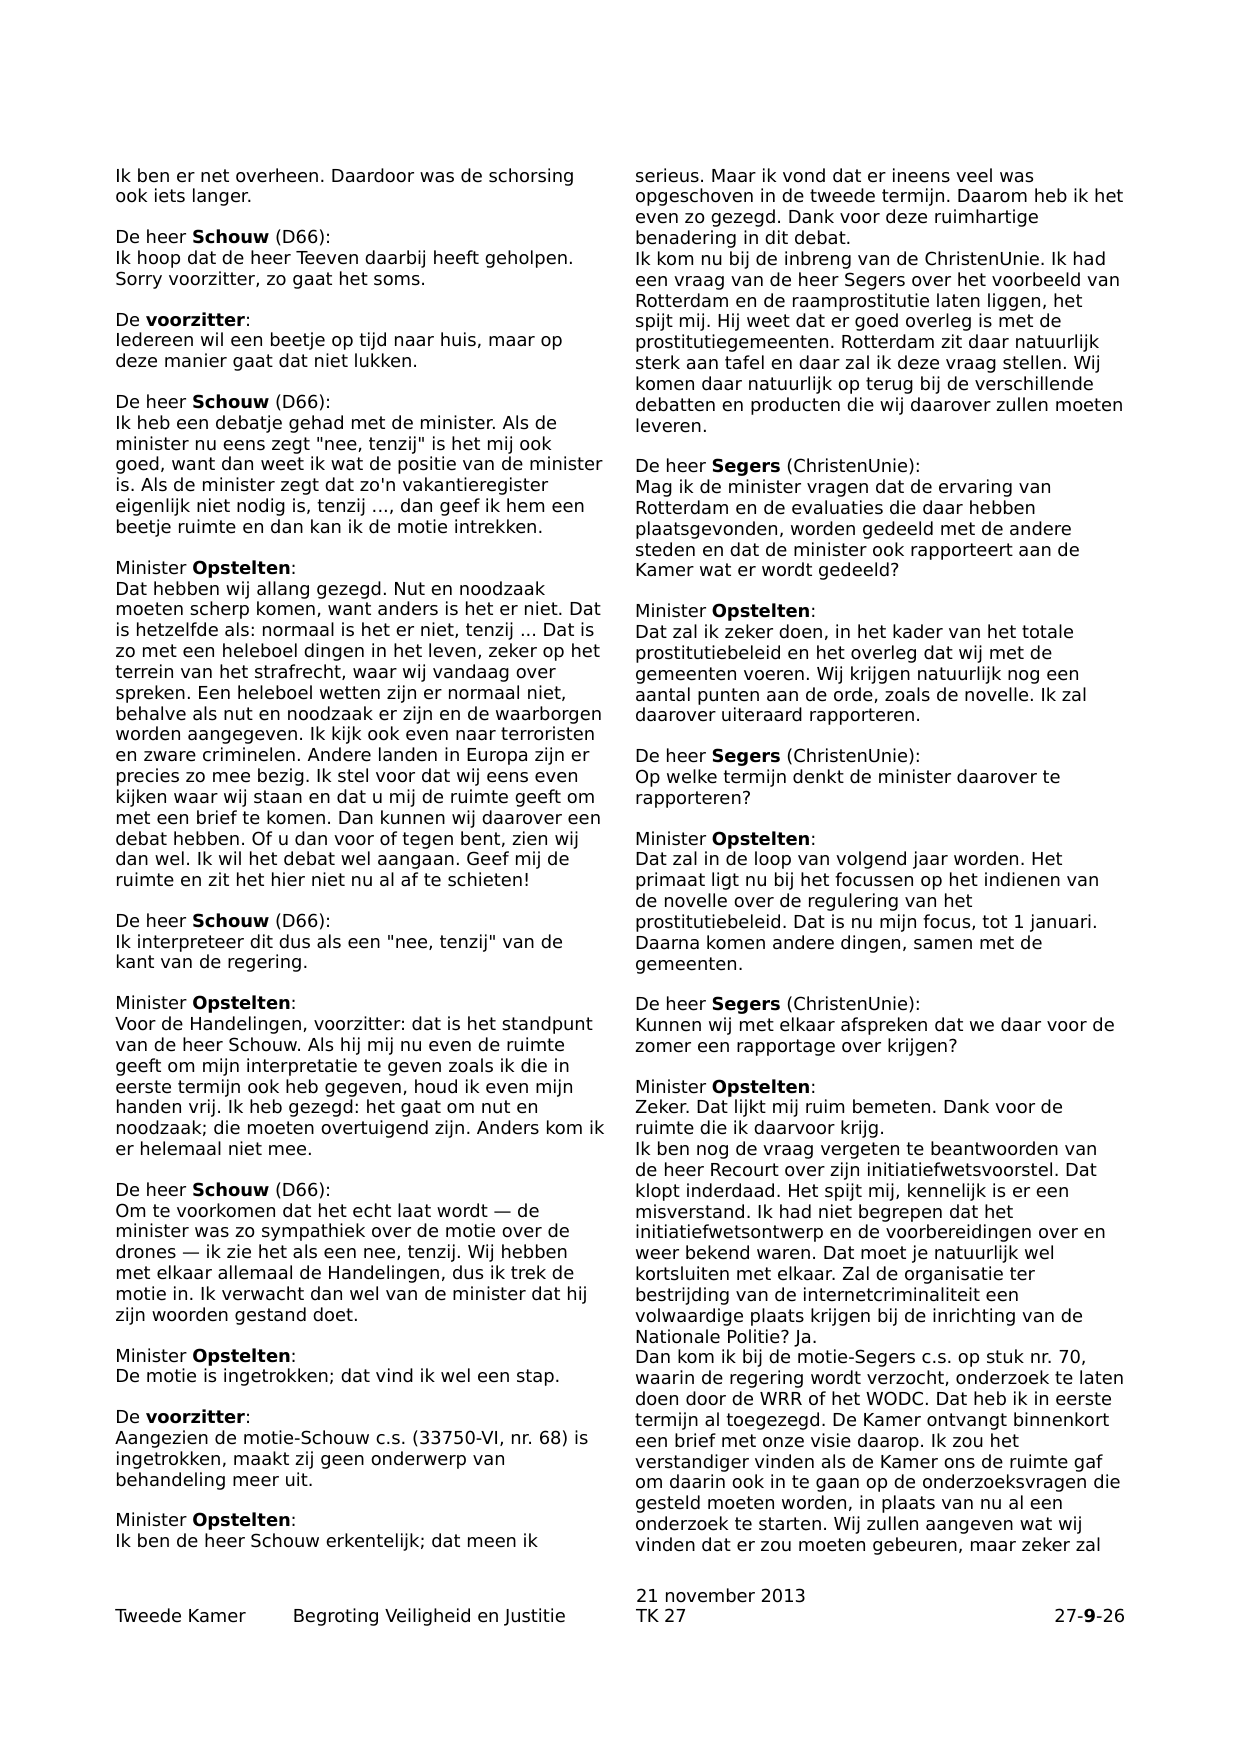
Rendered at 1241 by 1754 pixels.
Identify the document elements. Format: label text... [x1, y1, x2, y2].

text Ik heb een debatje gehad met de minister. Als de minister nu eens zegt "nee, tenzij" is het mij ook goed, want dan weet ik wat de positie van de minister is. Als de minister zegt dat zo'n vakantieregister eigenlijk niet nodig is, tenzij ..., dan geef ik hem een beetje ruimte en dan kan ik de motie intrekken. [115, 412, 605, 537]
text De heer Segers (ChristenUnie): [635, 746, 1125, 767]
text serieus. Maar ik vond dat er ineens veel was opgeschoven in de tweede termijn. Daarom heb ik het even zo gezegd. Dank voor deze ruimhartige benadering in dit debat. [635, 165, 1125, 249]
text Op welke termijn denkt de minister daarover te rapporteren? [635, 767, 1125, 808]
text Kunnen wij met elkaar afspreken dat we daar voor de zomer een rapportage over krijgen? [635, 1015, 1125, 1056]
text De voorzitter: [115, 309, 605, 330]
text Minister Opstelten: [115, 993, 605, 1014]
text De heer Segers (ChristenUnie): [635, 994, 1125, 1015]
text Dat zal in de loop van volgend jaar worden. Het primaat ligt nu bij het focussen op het indienen van de novelle over de regulering van het prostitutiebeleid. Dat is nu mijn focus, tot 1 januari. Daarna komen andere dingen, samen met de gemeenten. [635, 849, 1125, 974]
text De heer Schouw (D66): [115, 1180, 605, 1200]
text Ik kom nu bij de inbreng van de ChristenUnie. Ik had een vraag van de heer Segers over het voorbeeld van Rotterdam en de raamprostitutie laten liggen, het spijt mij. Hij weet dat er goed overleg is met de prostitutiegemeenten. Rotterdam zit daar natuurlijk sterk aan tafel en daar zal ik deze vraag stellen. Wij komen daar natuurlijk op terug bij de verschillende debatten en producten die wij daarover zullen moeten leveren. [635, 249, 1125, 436]
text De motie is ingetrokken; dat vind ik wel een stap. [115, 1366, 605, 1387]
text De voorzitter: [115, 1407, 605, 1428]
text De heer Segers (ChristenUnie): [635, 456, 1125, 477]
text Dan kom ik bij de motie-Segers c.s. op stuk nr. 70, waarin de regering wordt verzocht, onderzoek te laten doen door de WRR of het WODC. Dat heb ik in eerste termijn al toegezegd. De Kamer ontvangt binnenkort een brief met onze visie daarop. Ik zou het verstandiger vinden als de Kamer ons de ruimte gaf om daarin ook in te gaan op de onderzoeksvragen die gesteld moeten worden, in plaats van nu al een onderzoek te starten. Wij zullen aangeven wat wij vinden dat er zou moeten gebeuren, maar zeker zal [635, 1347, 1125, 1556]
text Minister Opstelten: [635, 828, 1125, 849]
text Minister Opstelten: [115, 557, 605, 578]
text Ik ben de heer Schouw erkentelijk; dat meen ik [115, 1531, 605, 1552]
text De heer Schouw (D66): [115, 227, 605, 248]
text De heer Schouw (D66): [115, 392, 605, 412]
text Ik interpreteer dit dus als een "nee, tenzij" van de kant van de regering. [115, 931, 605, 973]
text Dat zal ik zeker doen, in het kader van het totale prostitutiebeleid en het overleg dat wij met de gemeenten voeren. Wij krijgen natuurlijk nog een aantal punten aan de orde, zoals de novelle. Ik zal daarover uiteraard rapporteren. [635, 622, 1125, 726]
text De heer Schouw (D66): [115, 911, 605, 931]
text Minister Opstelten: [635, 1076, 1125, 1097]
text Zeker. Dat lijkt mij ruim bemeten. Dank voor de ruimte die ik daarvoor krijg. [635, 1097, 1125, 1139]
text Aangezien de motie-Schouw c.s. (33750-VI, nr. 68) is ingetrokken, maakt zij geen onderwerp van behandeling meer uit. [115, 1428, 605, 1490]
text Voor de Handelingen, voorzitter: dat is het standpunt van de heer Schouw. Als hij mij nu even de ruimte geeft om mijn interpretatie te geven zoals ik die in eerste termijn ook heb gegeven, houd ik even mijn handen vrij. Ik heb gezegd: het gaat om nut en noodzaak; die moeten overtuigend zijn. Anders kom ik er helemaal niet mee. [115, 1014, 605, 1160]
text Iedereen wil een beetje op tijd naar huis, maar op deze manier gaat dat niet lukken. [115, 330, 605, 372]
text Minister Opstelten: [635, 601, 1125, 622]
text Minister Opstelten: [115, 1345, 605, 1366]
text Dat hebben wij allang gezegd. Nut en noodzaak moeten scherp komen, want anders is het er niet. Dat is hetzelfde als: normaal is het er niet, tenzij ... Dat is zo met een heleboel dingen in het leven, zeker op het terrein van het strafrecht, waar wij vandaag over spreken. Een heleboel wetten zijn er normaal niet, behalve als nut en noodzaak er zijn en de waarborgen worden aangegeven. Ik kijk ook even naar terroristen en zware criminelen. Andere landen in Europa zijn er precies zo mee bezig. Ik stel voor dat wij eens even kijken waar wij staan en dat u mij de ruimte geeft om met een brief te komen. Dan kunnen wij daarover een debat hebben. Of u dan voor of tegen bent, zien wij dan wel. Ik wil het debat wel aangaan. Geef mij de ruimte en zit het hier niet nu al af te schieten! [115, 578, 605, 891]
text Mag ik de minister vragen dat de ervaring van Rotterdam en de evaluaties die daar hebben plaatsgevonden, worden gedeeld met de andere steden en dat de minister ook rapporteert aan de Kamer wat er wordt gedeeld? [635, 477, 1125, 581]
text Ik ben er net overheen. Daardoor was de schorsing ook iets langer. [115, 165, 605, 207]
text Ik ben nog de vraag vergeten te beantwoorden van de heer Recourt over zijn initiatiefwetsvoorstel. Dat klopt inderdaad. Het spijt mij, kennelijk is er een misverstand. Ik had niet begrepen dat het initiatiefwetsontwerp en de voorbereidingen over en weer bekend waren. Dat moet je natuurlijk wel kortsluiten met elkaar. Zal de organisatie ter bestrijding van de internetcriminaliteit een volwaardige plaats krijgen bij de inrichting van de Nationale Politie? Ja. [635, 1139, 1125, 1347]
text Ik hoop dat de heer Teeven daarbij heeft geholpen. Sorry voorzitter, zo gaat het soms. [115, 248, 605, 289]
text Om te voorkomen dat het echt laat wordt — de minister was zo sympathiek over de motie over de drones — ik zie het als een nee, tenzij. Wij hebben met elkaar allemaal de Handelingen, dus ik trek de motie in. Ik verwacht dan wel van de minister dat hij zijn woorden gestand doet. [115, 1200, 605, 1325]
text Minister Opstelten: [115, 1510, 605, 1531]
